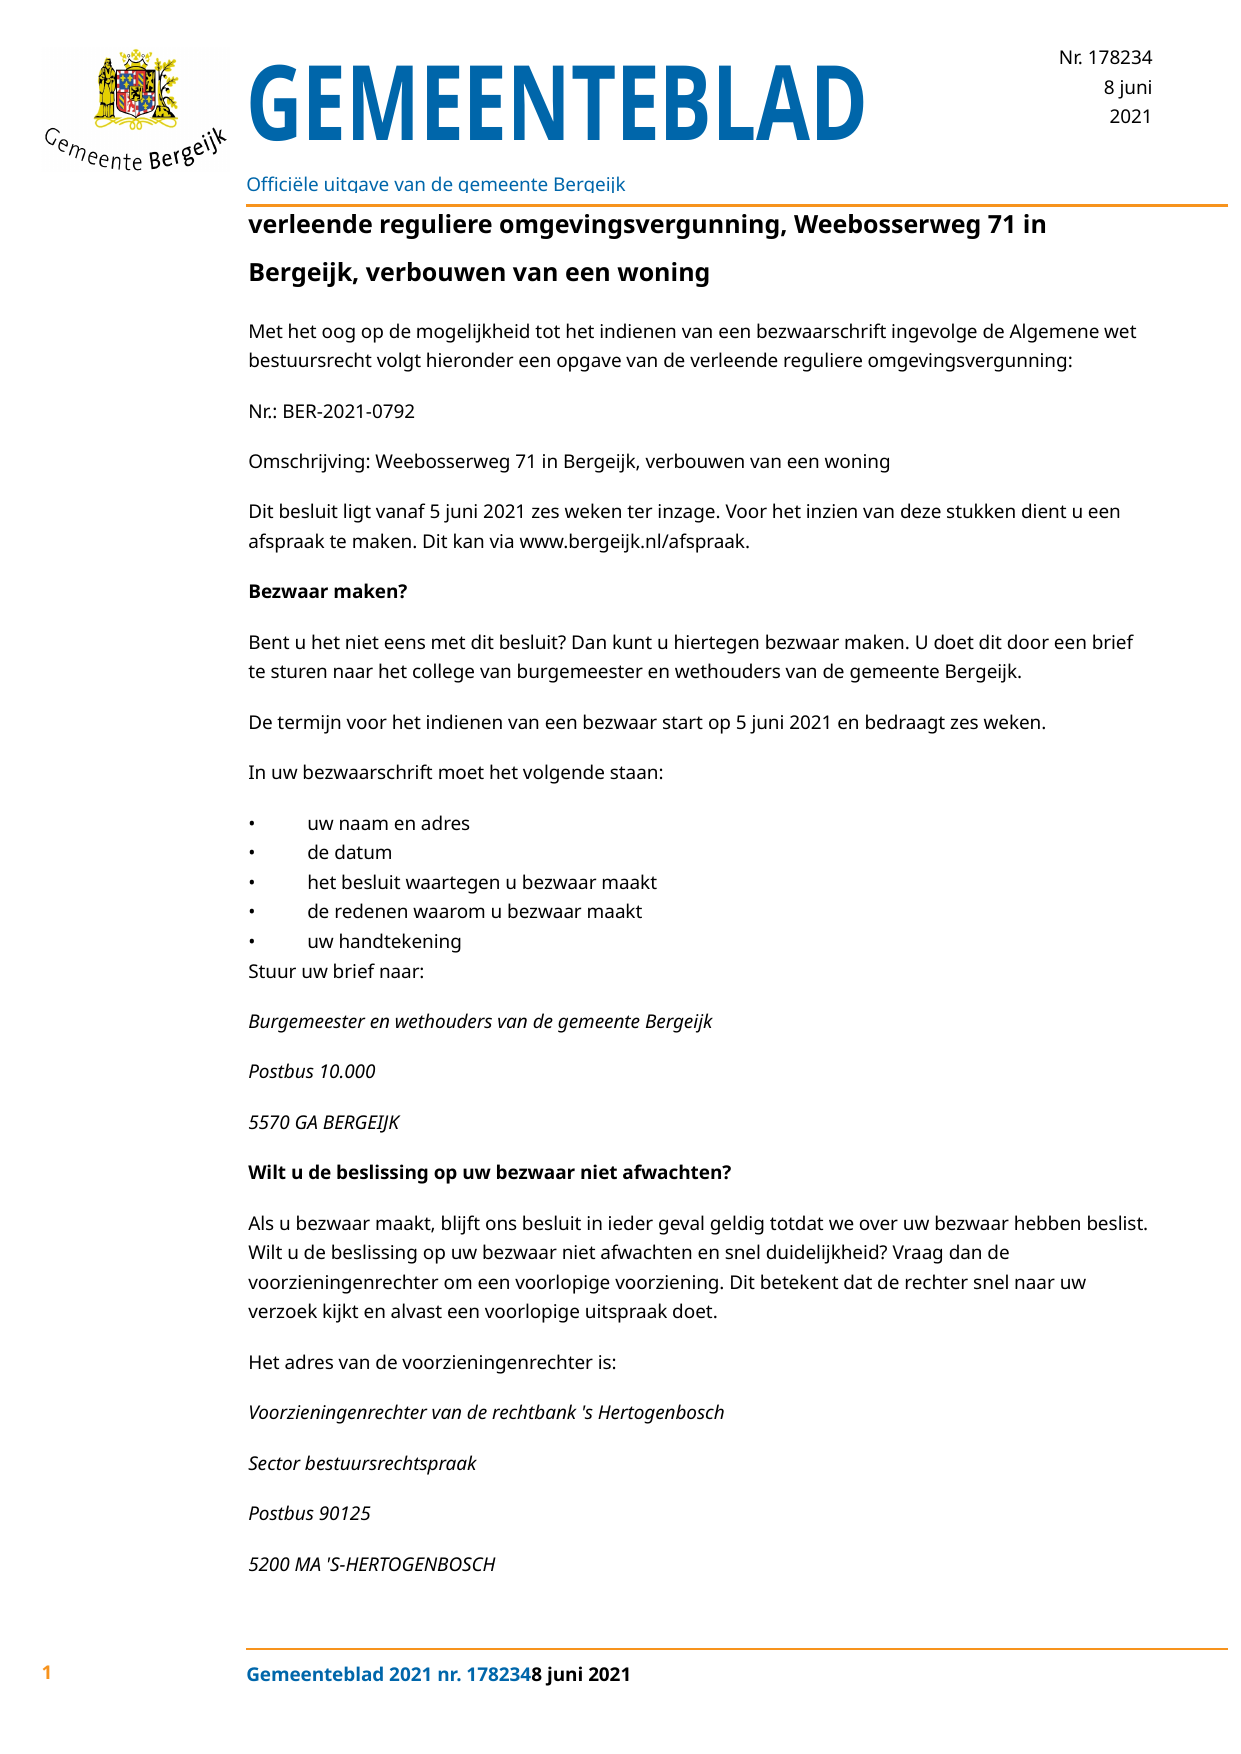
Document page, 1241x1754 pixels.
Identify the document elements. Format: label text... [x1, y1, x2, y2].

text De termijn voor het indienen van een bezwaar start op 5 juni 2021 en bedraagt zes weken. [248, 709, 1152, 735]
text Dit besluit ligt vanaf 5 juni 2021 zes weken ter inzage. Voor het inzien van deze stukken dient u een afspraak te maken. Dit kan via www.bergeijk.nl/afspraak. [248, 499, 1152, 554]
list de datum [248, 839, 1152, 865]
text Sector bestuursrechtspraak [248, 1450, 1152, 1476]
text Wilt u de beslissing op uw bezwaar niet afwachten? [248, 1159, 1152, 1185]
text In uw bezwaarschrift moet het volgende staan: [248, 759, 1152, 785]
text Nr.: BER-2021-0792 [248, 398, 1152, 424]
list uw naam en adres [248, 810, 1152, 836]
text Postbus 10.000 [248, 1059, 1152, 1084]
text Als u bezwaar maakt, blijft ons besluit in ieder geval geldig totdat we over uw bezwaar hebben beslist. Wilt u de beslissing op uw bezwaar niet afwachten en snel duidelijkheid? Vraag dan de voorzieningenrechter om een voorlopige voorziening. Dit betekent dat de rechter snel naar uw verzoek kijkt en alvast een voorlopige uitspraak doet. [248, 1210, 1152, 1324]
text Voorzieningenrechter van de rechtbank 's Hertogenbosch [248, 1399, 1152, 1425]
text Stuur uw brief naar: [248, 958, 1152, 984]
text Met het oog op de mogelijkheid tot het indienen van een bezwaarschrift ingevolge de Algemene wet bestuursrecht volgt hieronder een opgave van de verleende reguliere omgevingsvergunning: [248, 318, 1152, 373]
picture [41, 47, 231, 172]
text Het adres van de voorzieningenrechter is: [248, 1349, 1152, 1375]
text 5200 MA 'S-HERTOGENBOSCH [248, 1551, 1152, 1577]
list uw handtekening [248, 928, 1152, 954]
text Postbus 90125 [248, 1500, 1152, 1526]
text Burgemeester en wethouders van de gemeente Bergeijk [248, 1008, 1152, 1034]
text verleende reguliere omgevingsvergunning, Weebosserweg 71 in Bergeijk, verbouwen van een woning [248, 207, 1152, 288]
list het besluit waartegen u bezwaar maakt [248, 869, 1152, 895]
text Bent u het niet eens met dit besluit? Dan kunt u hiertegen bezwaar maken. U doet dit door een brief te sturen naar het college van burgemeester en wethouders van de gemeente Bergeijk. [248, 629, 1152, 684]
text Omschrijving: Weebosserweg 71 in Bergeijk, verbouwen van een woning [248, 448, 1152, 474]
text 5570 GA BERGEIJK [248, 1109, 1152, 1135]
text Bezwaar maken? [248, 579, 1152, 604]
list de redenen waarom u bezwaar maakt [248, 899, 1152, 924]
